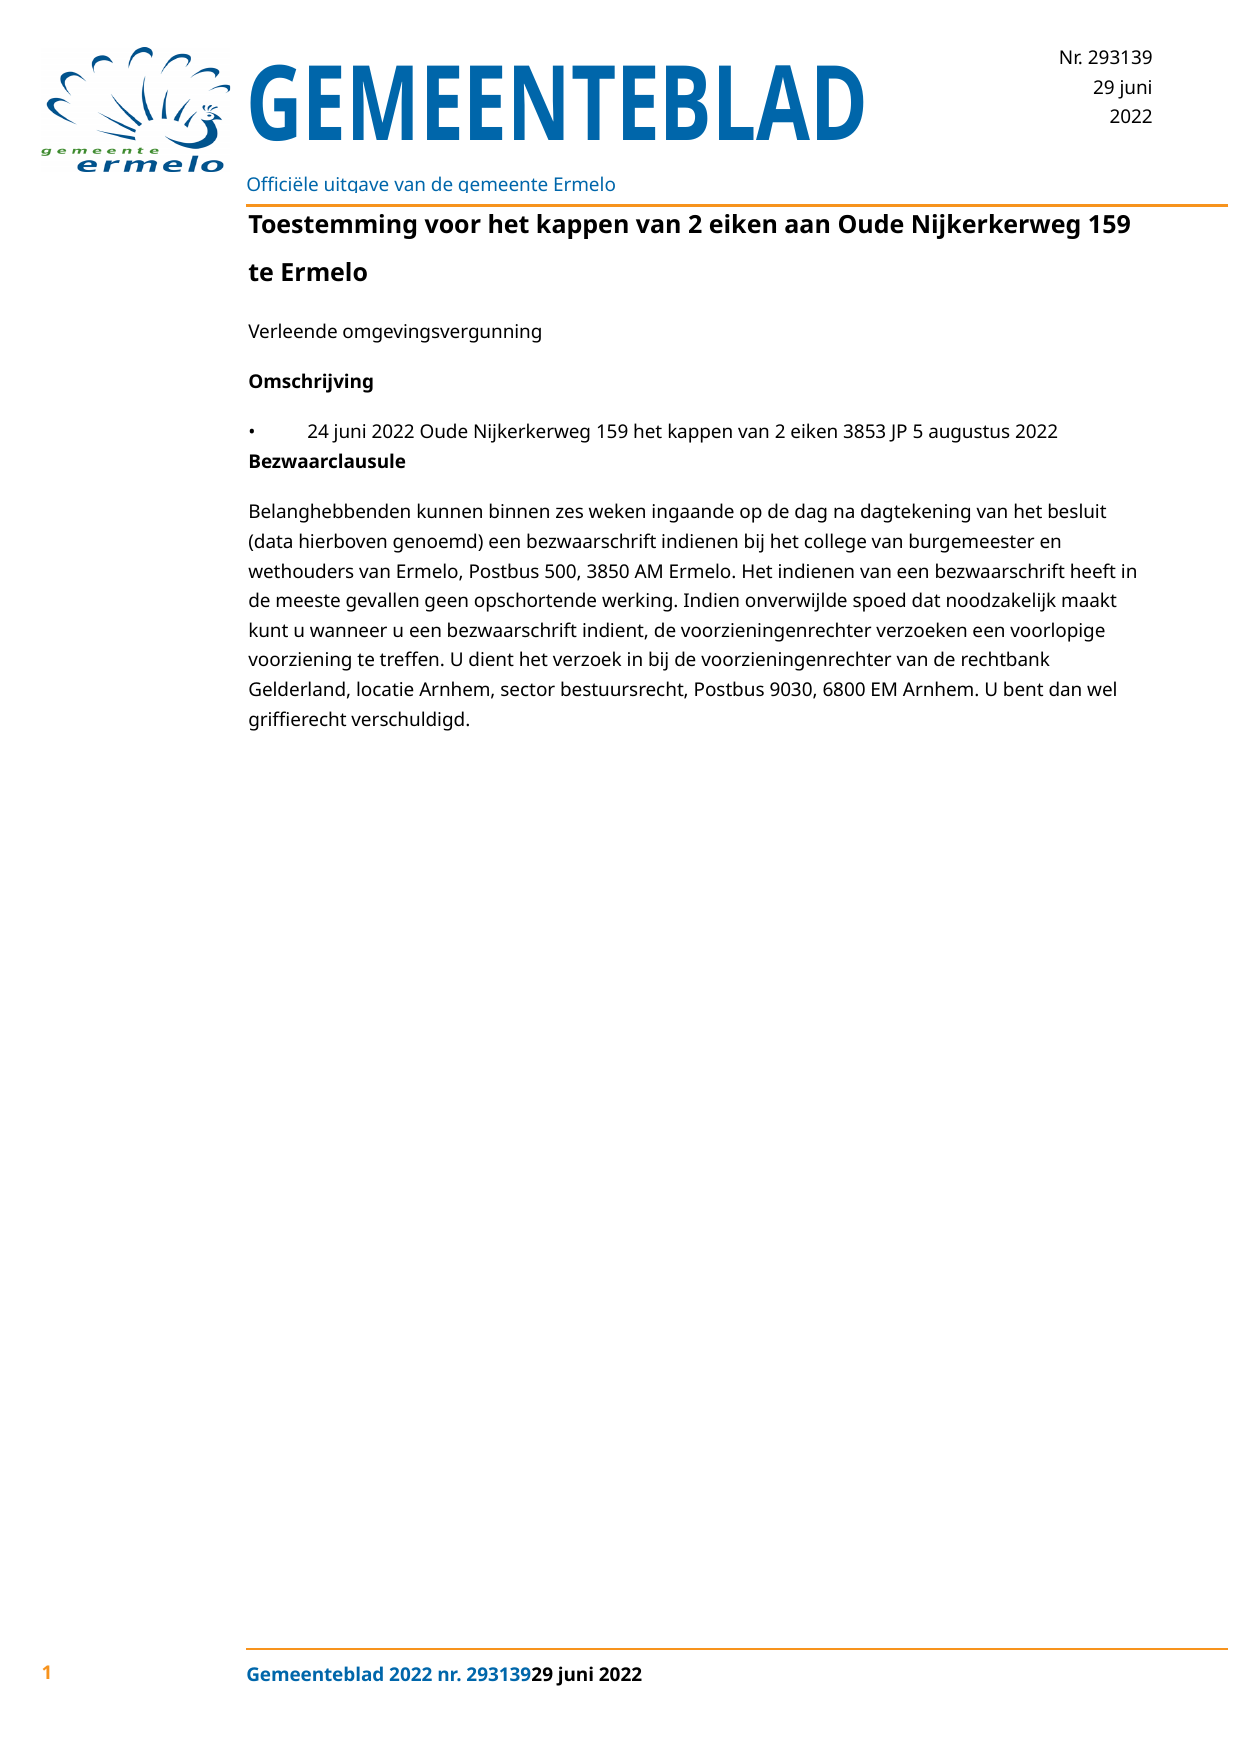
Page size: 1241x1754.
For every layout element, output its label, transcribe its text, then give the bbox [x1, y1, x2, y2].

text Bezwaarclausule [248, 448, 1152, 474]
text Verleende omgevingsvergunning [248, 318, 1152, 344]
text Toestemming voor het kappen van 2 eiken aan Oude Nijkerkerweg 159 te Ermelo [248, 207, 1152, 288]
picture [41, 47, 231, 172]
text Belanghebbenden kunnen binnen zes weken ingaande op de dag na dagtekening van het besluit (data hierboven genoemd) een bezwaarschrift indienen bij het college van burgemeester en wethouders van Ermelo, Postbus 500, 3850 AM Ermelo. Het indienen van een bezwaarschrift heeft in de meeste gevallen geen opschortende werking. Indien onverwijlde spoed dat noodzakelijk maakt kunt u wanneer u een bezwaarschrift indient, de voorzieningenrechter verzoeken een voorlopige voorziening te treffen. U dient het verzoek in bij de voorzieningenrechter van de rechtbank Gelderland, locatie Arnhem, sector bestuursrecht, Postbus 9030, 6800 EM Arnhem. U bent dan wel griffierecht verschuldigd. [248, 499, 1152, 732]
text Omschrijving [248, 368, 1152, 394]
list 24 juni 2022 Oude Nijkerkerweg 159 het kappen van 2 eiken 3853 JP 5 augustus 2022 [248, 419, 1152, 444]
